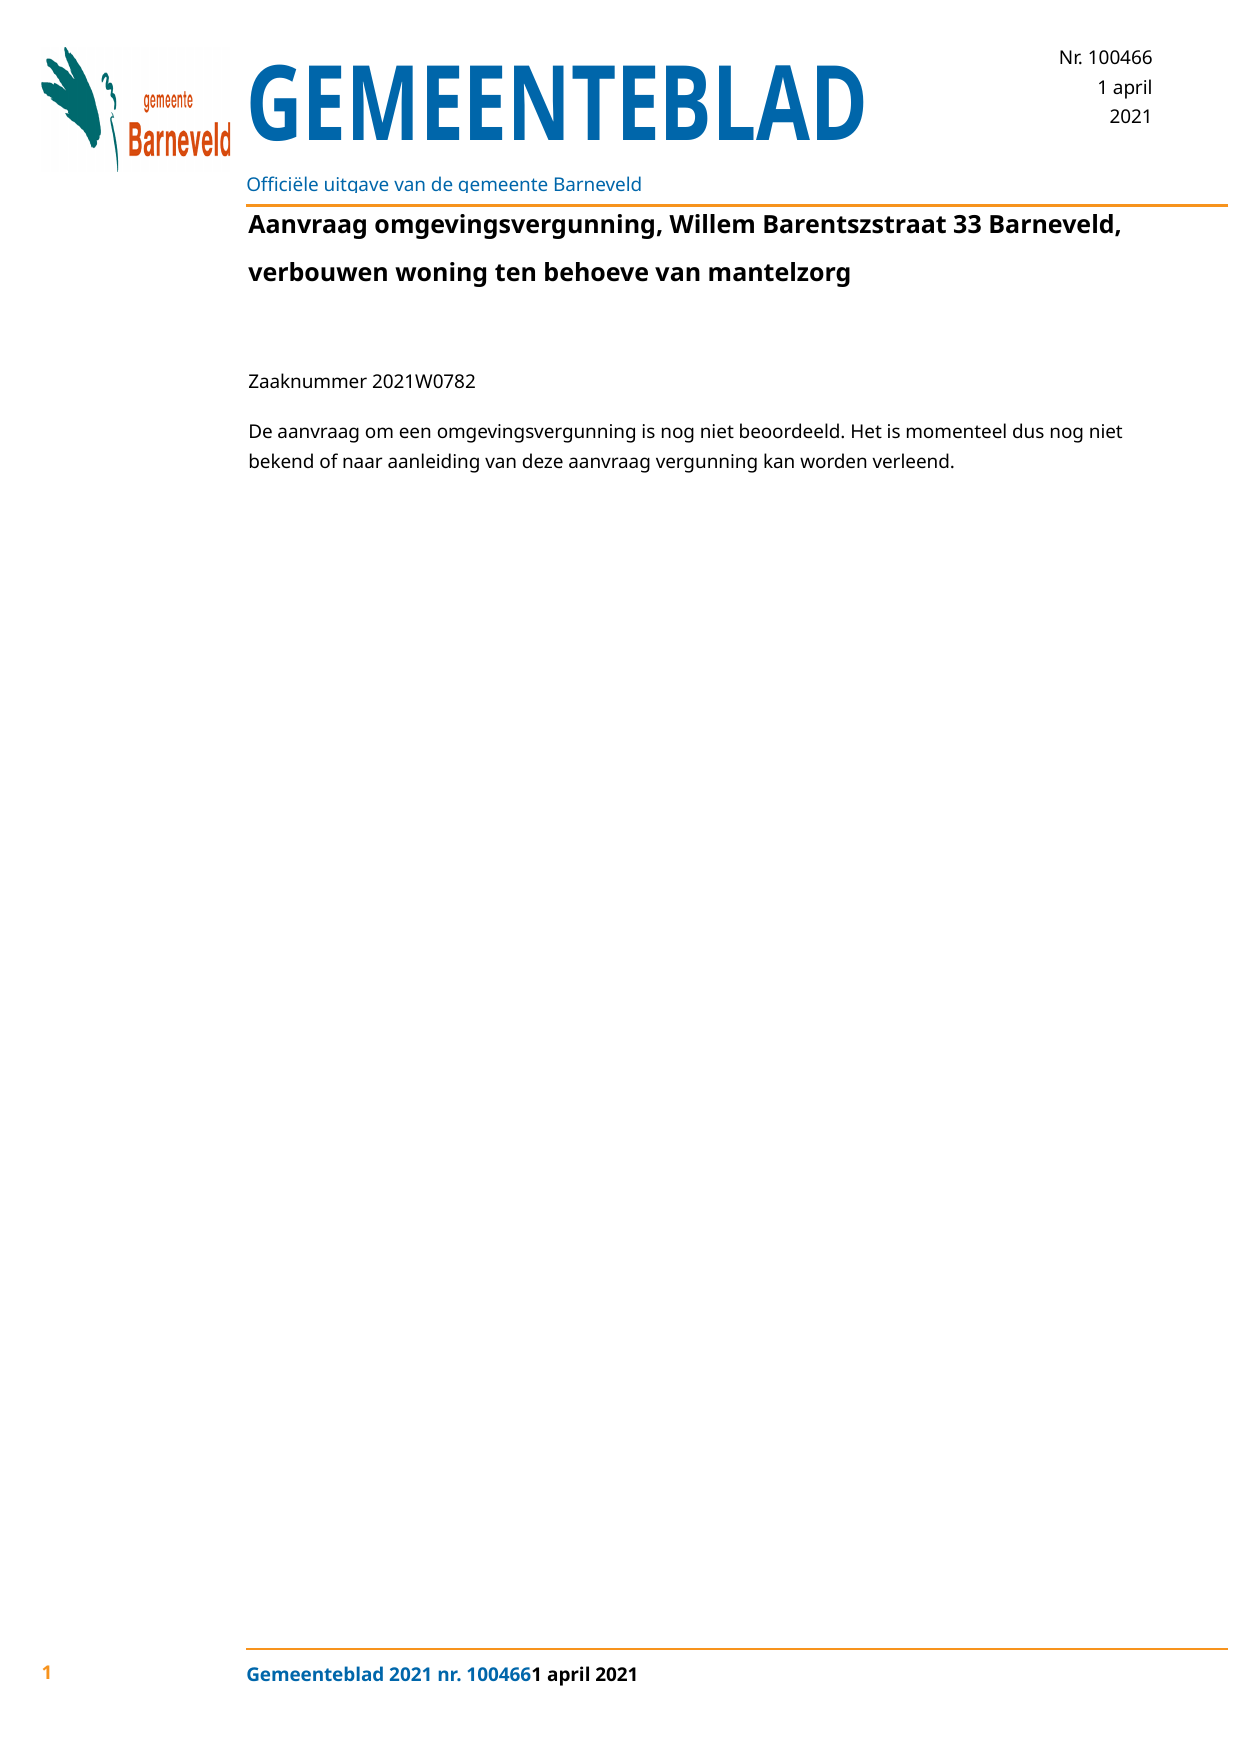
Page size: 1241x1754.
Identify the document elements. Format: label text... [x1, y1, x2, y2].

text Aanvraag omgevingsvergunning, Willem Barentszstraat 33 Barneveld, verbouwen woning ten behoeve van mantelzorg [248, 207, 1152, 288]
picture [41, 47, 231, 172]
text Zaaknummer 2021W0782 [248, 368, 1152, 394]
text De aanvraag om een omgevingsvergunning is nog niet beoordeeld. Het is momenteel dus nog niet bekend of naar aanleiding van deze aanvraag vergunning kan worden verleend. [248, 419, 1152, 474]
